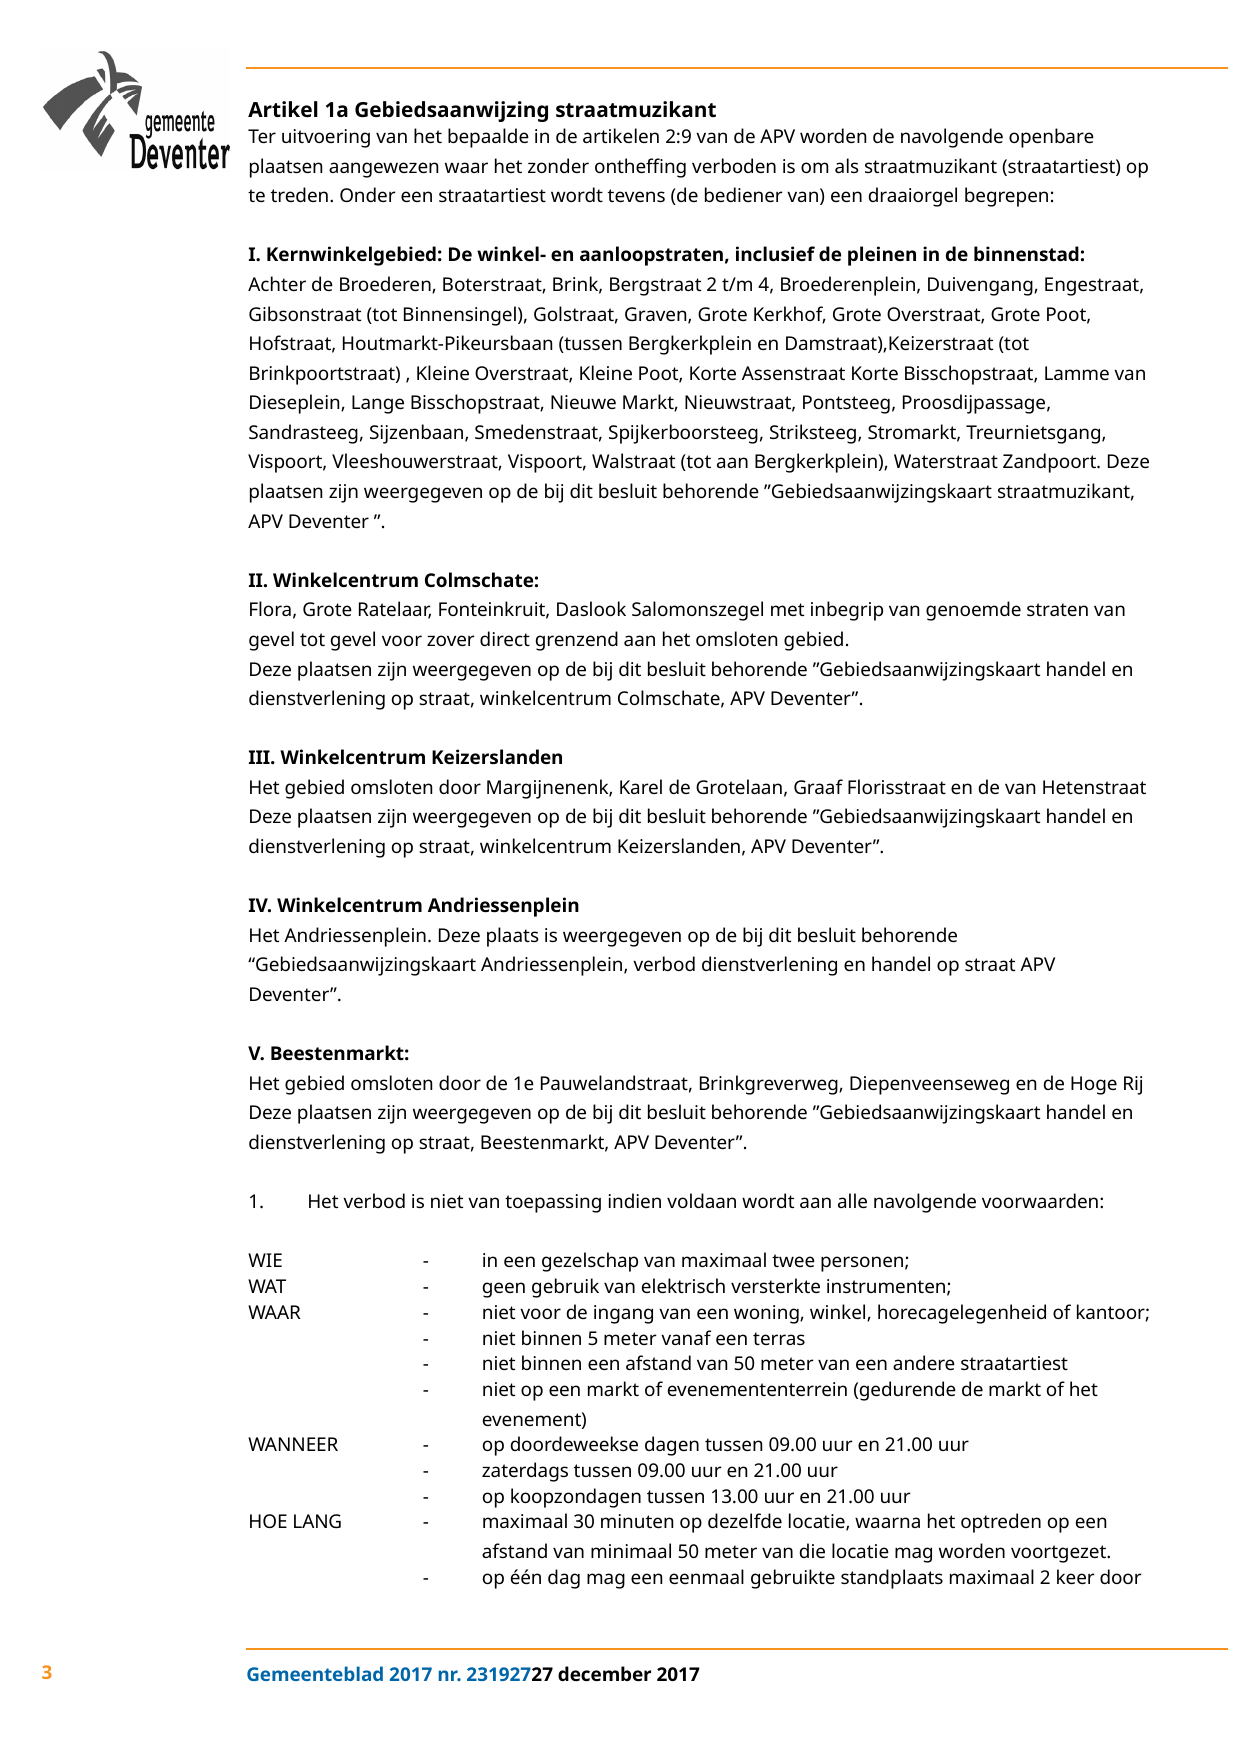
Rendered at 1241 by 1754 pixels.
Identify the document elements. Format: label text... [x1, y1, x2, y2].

text Deze plaatsen zijn weergegeven op de bij dit besluit behorende ”Gebiedsaanwijzingskaart handel en dienstverlening op straat, winkelcentrum Keizerslanden, APV Deventer”. [248, 804, 1152, 859]
table_cell WAT [248, 1273, 423, 1299]
table_cell [248, 1457, 423, 1483]
picture [41, 47, 231, 172]
text Ter uitvoering van het bepaalde in de artikelen 2:9 van de APV worden de navolgende openbare plaatsen aangewezen waar het zonder ontheffing verboden is om als straatmuzikant (straatartiest) op te treden. Onder een straatartiest wordt tevens (de bediener van) een draaiorgel begrepen: [248, 123, 1152, 208]
list Het verbod is niet van toepassing indien voldaan wordt aan alle navolgende voorwaarden: [248, 1188, 1152, 1214]
table_cell [248, 1564, 423, 1590]
text Het gebied omsloten door de 1e Pauwelandstraat, Brinkgreverweg, Diepenveenseweg en de Hoge Rij [248, 1070, 1152, 1096]
table_cell maximaal 30 minuten op dezelfde locatie, waarna het optreden op een afstand van minimaal 50 meter van die locatie mag worden voortgezet. [423, 1509, 1152, 1564]
table_cell op één dag mag een eenmaal gebruikte standplaats maximaal 2 keer door [423, 1564, 1152, 1590]
table_cell niet op een markt of evenemententerrein (gedurende de markt of het evenement) [423, 1376, 1152, 1431]
text Deze plaatsen zijn weergegeven op de bij dit besluit behorende ”Gebiedsaanwijzingskaart handel en dienstverlening op straat, winkelcentrum Colmschate, APV Deventer”. [248, 656, 1152, 711]
text I. Kernwinkelgebied: De winkel- en aanloopstraten, inclusief de pleinen in de binnenstad: [248, 242, 1152, 267]
table_header WIE [248, 1248, 423, 1273]
table_cell HOE LANG [248, 1509, 423, 1564]
table_cell op doordeweekse dagen tussen 09.00 uur en 21.00 uur [423, 1431, 1152, 1457]
table_cell niet voor de ingang van een woning, winkel, horecagelegenheid of kantoor; [423, 1299, 1152, 1325]
table_cell [248, 1325, 423, 1350]
table_cell [248, 1483, 423, 1509]
table_cell WAAR [248, 1299, 423, 1325]
text Deze plaatsen zijn weergegeven op de bij dit besluit behorende ”Gebiedsaanwijzingskaart handel en dienstverlening op straat, Beestenmarkt, APV Deventer”. [248, 1099, 1152, 1155]
text IV. Winkelcentrum Andriessenplein [248, 892, 1152, 918]
table_cell WANNEER [248, 1431, 423, 1457]
text Het Andriessenplein. Deze plaats is weergegeven op de bij dit besluit behorende “Gebiedsaanwijzingskaart Andriessenplein, verbod dienstverlening en handel op straat APV Deventer”. [248, 922, 1152, 1007]
table_cell niet binnen een afstand van 50 meter van een andere straatartiest [423, 1350, 1152, 1376]
text Artikel 1a Gebiedsaanwijzing straatmuzikant [248, 95, 1152, 123]
text Het gebied omsloten door Margijnenenk, Karel de Grotelaan, Graaf Florisstraat en de van Hetenstraat [248, 774, 1152, 800]
text III. Winkelcentrum Keizerslanden [248, 744, 1152, 770]
text Flora, Grote Ratelaar, Fonteinkruit, Daslook Salomonszegel met inbegrip van genoemde straten van gevel tot gevel voor zover direct grenzend aan het omsloten gebied. [248, 597, 1152, 652]
table_header in een gezelschap van maximaal twee personen; [423, 1248, 1152, 1273]
table_cell niet binnen 5 meter vanaf een terras [423, 1325, 1152, 1350]
text Achter de Broederen, Boterstraat, Brink, Bergstraat 2 t/m 4, Broederenplein, Duivengang, Engestraat, Gibsonstraat (tot Binnensingel), Golstraat, Graven, Grote Kerkhof, Grote Overstraat, Grote Poot, Hofstraat, Houtmarkt-Pikeursbaan (tussen Bergkerkplein en Damstraat),Keizerstraat (tot Brinkpoortstraat) , Kleine Overstraat, Kleine Poot, Korte Assenstraat Korte Bisschopstraat, Lamme van Dieseplein, Lange Bisschopstraat, Nieuwe Markt, Nieuwstraat, Pontsteeg, Proosdijpassage, Sandrasteeg, Sijzenbaan, Smedenstraat, Spijkerboorsteeg, Striksteeg, Stromarkt, Treurnietsgang, Vispoort, Vleeshouwerstraat, Vispoort, Walstraat (tot aan Bergkerkplein), Waterstraat Zandpoort. Deze plaatsen zijn weergegeven op de bij dit besluit behorende ”Gebiedsaanwijzingskaart straatmuzikant, APV Deventer ”. [248, 271, 1152, 533]
text II. Winkelcentrum Colmschate: [248, 567, 1152, 593]
table_cell [248, 1376, 423, 1431]
table_cell zaterdags tussen 09.00 uur en 21.00 uur [423, 1457, 1152, 1483]
table_cell [248, 1350, 423, 1376]
table_cell op koopzondagen tussen 13.00 uur en 21.00 uur [423, 1483, 1152, 1509]
table_cell geen gebruik van elektrisch versterkte instrumenten; [423, 1273, 1152, 1299]
text V. Beestenmarkt: [248, 1040, 1152, 1066]
